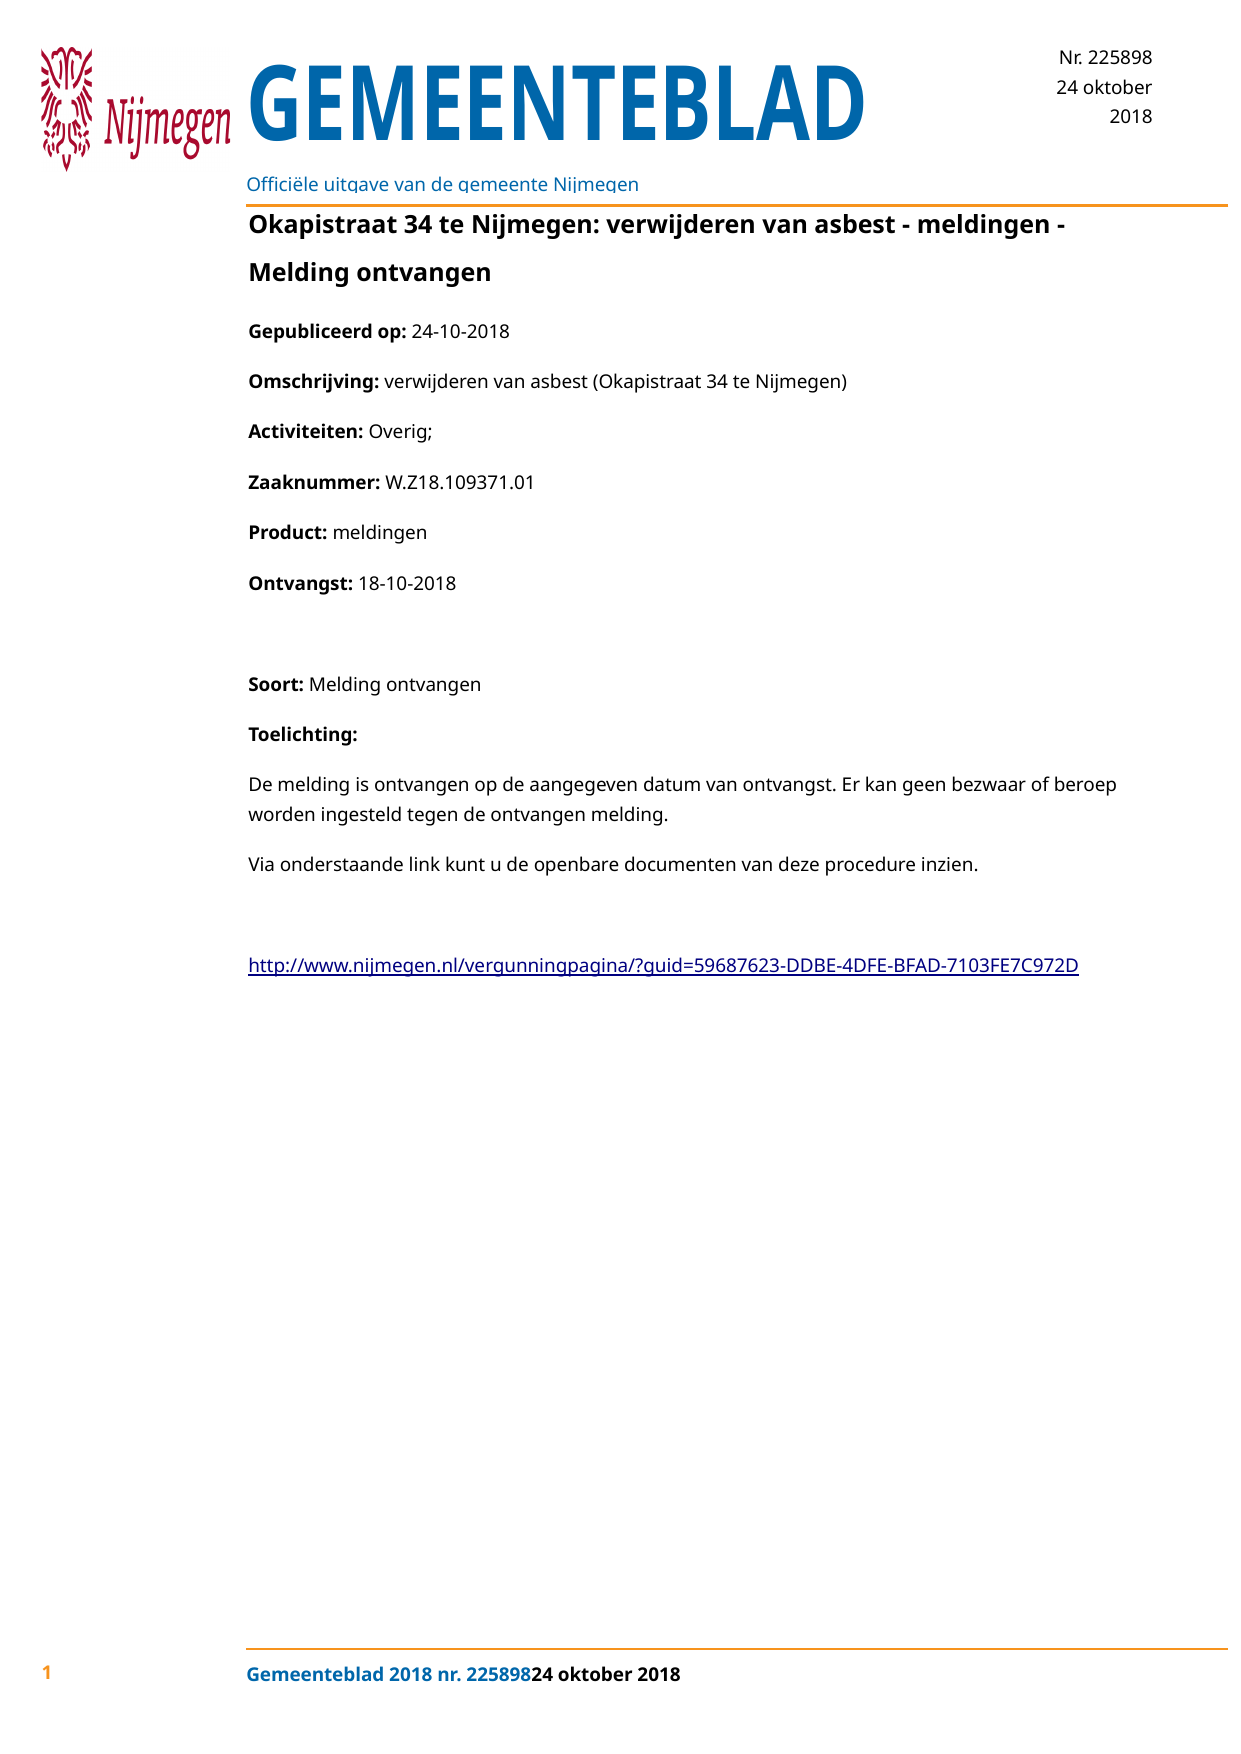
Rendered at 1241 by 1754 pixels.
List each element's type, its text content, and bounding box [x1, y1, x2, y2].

text Product: meldingen [248, 519, 1152, 545]
text Zaaknummer: W.Z18.109371.01 [248, 469, 1152, 495]
picture [41, 47, 231, 172]
text Soort: Melding ontvangen [248, 671, 1152, 697]
text Okapistraat 34 te Nijmegen: verwijderen van asbest - meldingen - Melding ontvangen [248, 207, 1152, 288]
text Omschrijving: verwijderen van asbest (Okapistraat 34 te Nijmegen) [248, 368, 1152, 394]
text http://www.nijmegen.nl/vergunningpagina/?guid=59687623-DDBE-4DFE-BFAD-7103FE7C972D [248, 952, 1152, 978]
text Activiteiten: Overig; [248, 419, 1152, 444]
text Gepubliceerd op: 24-10-2018 [248, 318, 1152, 344]
text Ontvangst: 18-10-2018 [248, 570, 1152, 596]
text Toelichting: [248, 721, 1152, 747]
text Via onderstaande link kunt u de openbare documenten van deze procedure inzien. [248, 852, 1152, 877]
text De melding is ontvangen op de aangegeven datum van ontvangst. Er kan geen bezwaar of beroep worden ingesteld tegen de ontvangen melding. [248, 772, 1152, 827]
